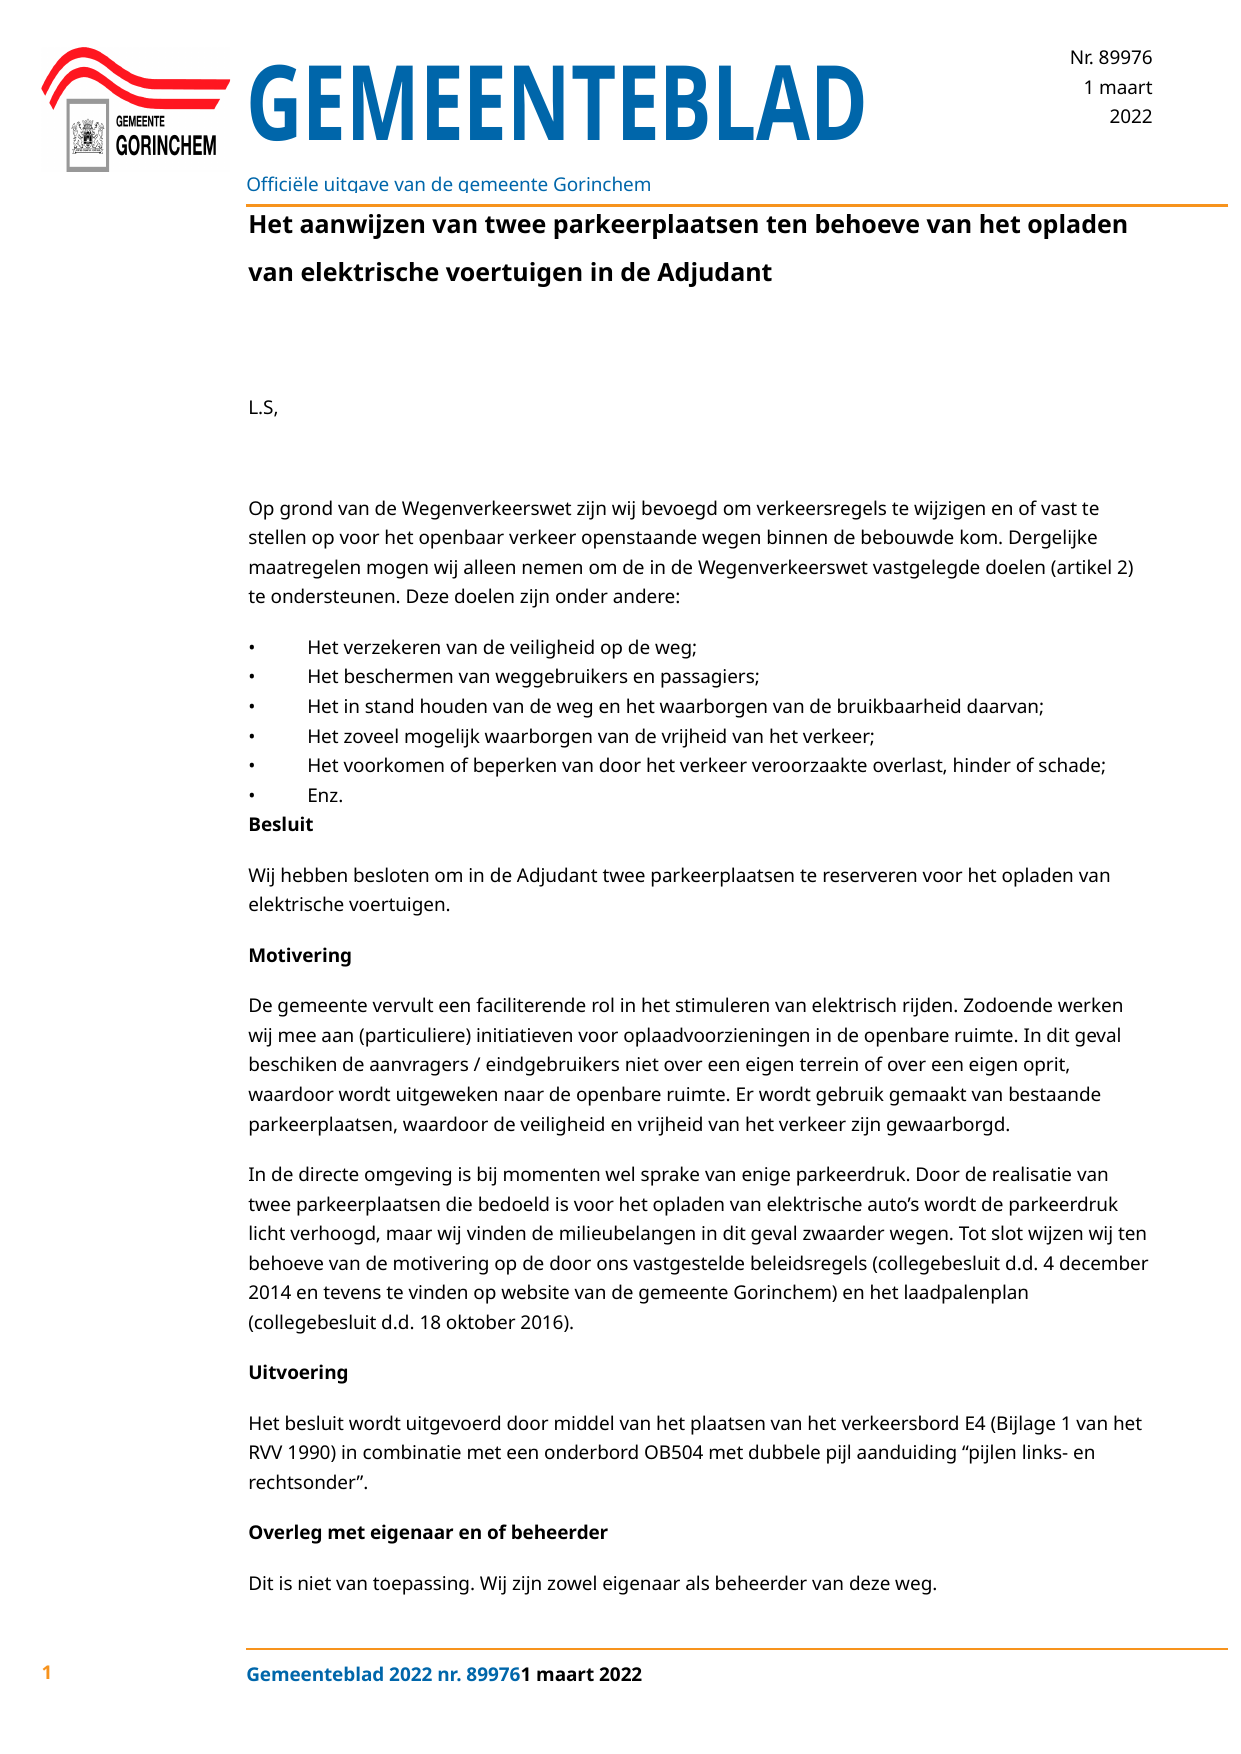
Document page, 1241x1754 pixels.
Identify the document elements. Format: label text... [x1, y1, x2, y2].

list Het verzekeren van de veiligheid op de weg; [248, 634, 1152, 660]
text Uitvoering [248, 1359, 1152, 1385]
text L.S, [248, 394, 1152, 420]
list Het voorkomen of beperken van door het verkeer veroorzaakte overlast, hinder of schade; [248, 752, 1152, 778]
text Besluit [248, 812, 1152, 837]
text De gemeente vervult een faciliterende rol in het stimuleren van elektrisch rijden. Zodoende werken wij mee aan (particuliere) initiatieven voor oplaadvoorzieningen in de openbare ruimte. In dit geval beschiken de aanvragers / eindgebruikers niet over een eigen terrein of over een eigen oprit, waardoor wordt uitgeweken naar de openbare ruimte. Er wordt gebruik gemaakt van bestaande parkeerplaatsen, waardoor de veiligheid en vrijheid van het verkeer zijn gewaarborgd. [248, 992, 1152, 1136]
text Dit is niet van toepassing. Wij zijn zowel eigenaar als beheerder van deze weg. [248, 1570, 1152, 1596]
text Het besluit wordt uitgevoerd door middel van het plaatsen van het verkeersbord E4 (Bijlage 1 van het RVV 1990) in combinatie met een onderbord OB504 met dubbele pijl aanduiding “pijlen links- en rechtsonder”. [248, 1410, 1152, 1495]
picture [41, 47, 231, 172]
text Het aanwijzen van twee parkeerplaatsen ten behoeve van het opladen van elektrische voertuigen in de Adjudant [248, 207, 1152, 288]
text In de directe omgeving is bij momenten wel sprake van enige parkeerdruk. Door de realisatie van twee parkeerplaatsen die bedoeld is voor het opladen van elektrische auto’s wordt de parkeerdruk licht verhoogd, maar wij vinden de milieubelangen in dit geval zwaarder wegen. Tot slot wijzen wij ten behoeve van de motivering op de door ons vastgestelde beleidsregels (collegebesluit d.d. 4 december 2014 en tevens te vinden op website van de gemeente Gorinchem) en het laadpalenplan (collegebesluit d.d. 18 oktober 2016). [248, 1161, 1152, 1335]
text Overleg met eigenaar en of beheerder [248, 1519, 1152, 1545]
list Het zoveel mogelijk waarborgen van de vrijheid van het verkeer; [248, 723, 1152, 748]
list Het in stand houden van de weg en het waarborgen van de bruikbaarheid daarvan; [248, 693, 1152, 719]
text Motivering [248, 942, 1152, 968]
text Op grond van de Wegenverkeerswet zijn wij bevoegd om verkeersregels te wijzigen en of vast te stellen op voor het openbaar verkeer openstaande wegen binnen de bebouwde kom. Dergelijke maatregelen mogen wij alleen nemen om de in de Wegenverkeerswet vastgelegde doelen (artikel 2) te ondersteunen. Deze doelen zijn onder andere: [248, 495, 1152, 609]
text Wij hebben besloten om in de Adjudant twee parkeerplaatsen te reserveren voor het opladen van elektrische voertuigen. [248, 862, 1152, 917]
list Het beschermen van weggebruikers en passagiers; [248, 664, 1152, 689]
list Enz. [248, 782, 1152, 808]
